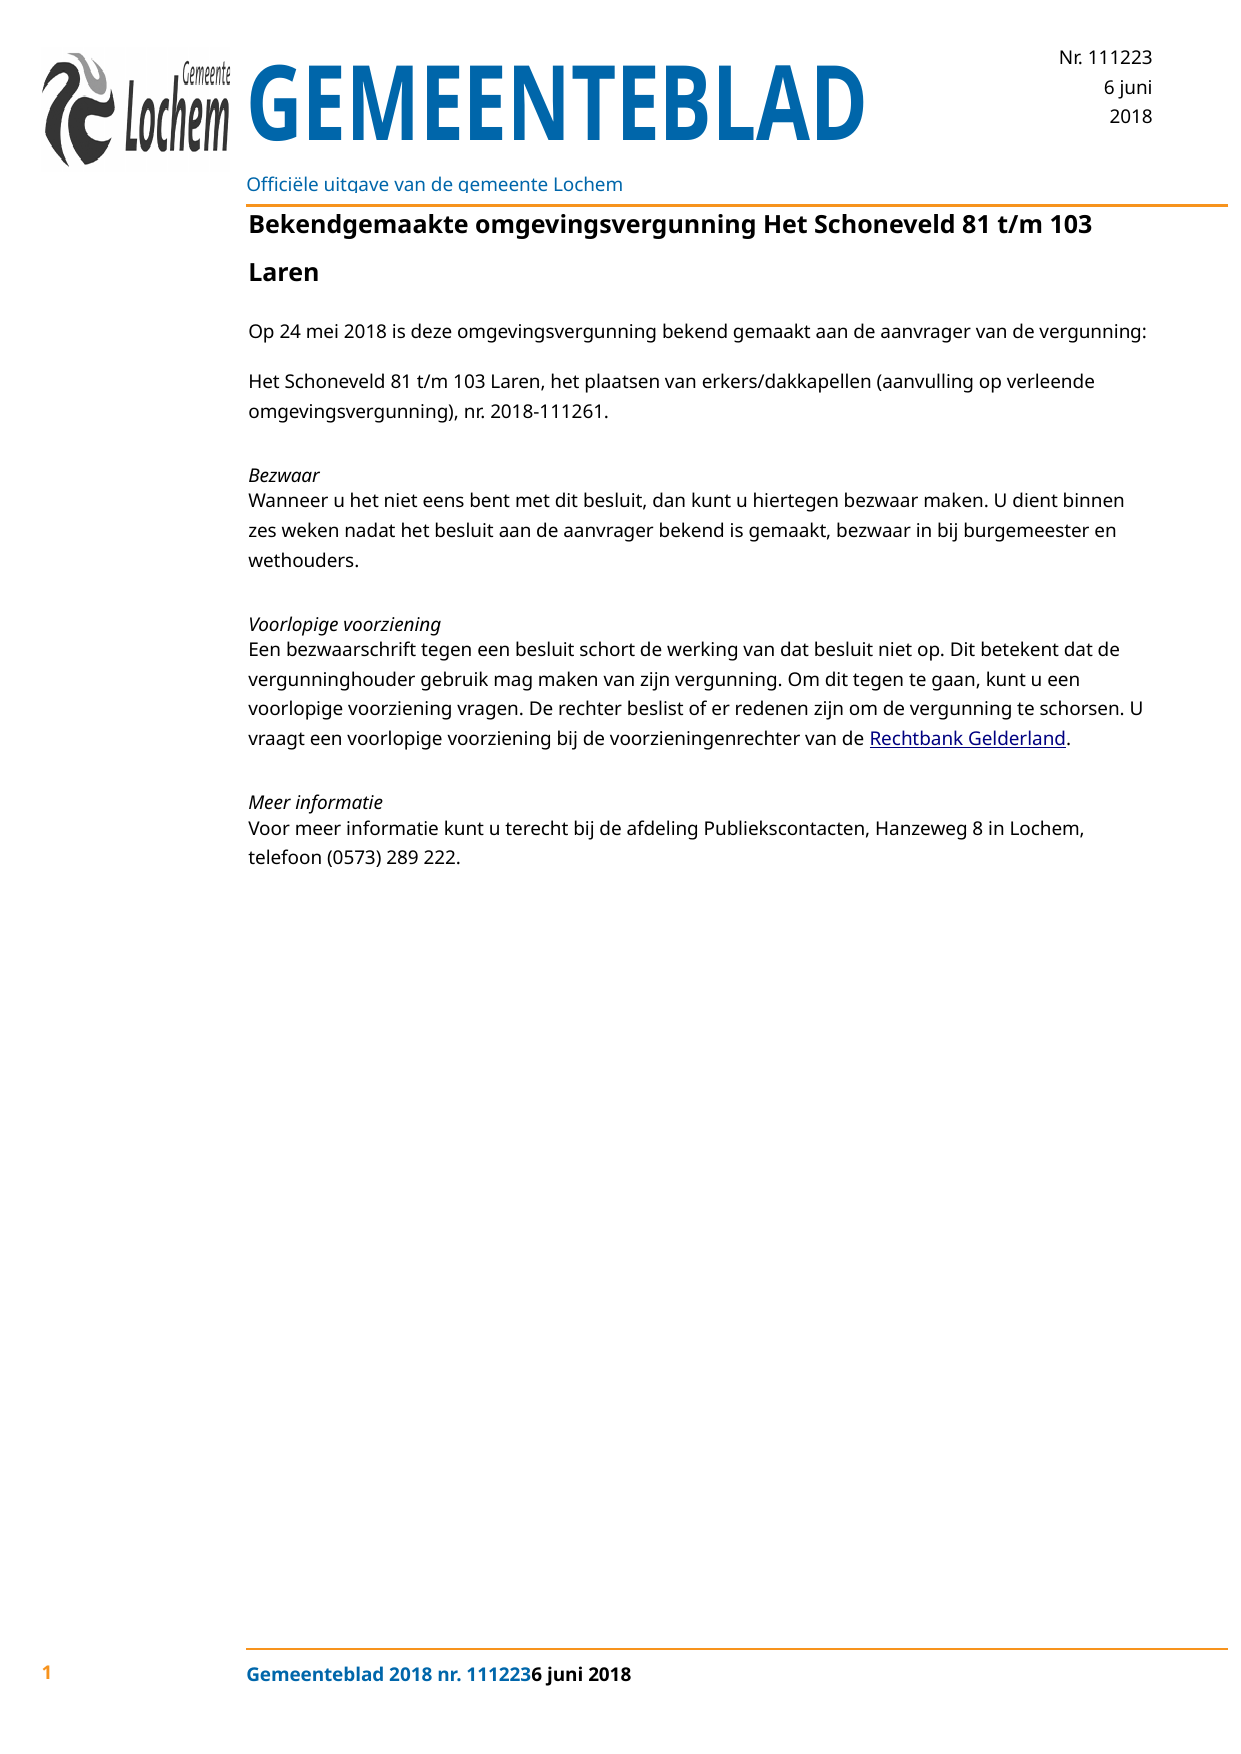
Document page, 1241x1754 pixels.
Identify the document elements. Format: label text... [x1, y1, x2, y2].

text Bezwaar [248, 462, 1152, 488]
text Voorlopige voorziening [248, 611, 1152, 636]
text Een bezwaarschrift tegen een besluit schort de werking van dat besluit niet op. Dit betekent dat de vergunninghouder gebruik mag maken van zijn vergunning. Om dit tegen te gaan, kunt u een voorlopige voorziening vragen. De rechter beslist of er redenen zijn om de vergunning te schorsen. U vraagt een voorlopige voorziening bij de voorzieningenrechter van de Rechtbank Gelderland. [248, 636, 1152, 751]
text Voor meer informatie kunt u terecht bij de afdeling Publiekscontacten, Hanzeweg 8 in Lochem, telefoon (0573) 289 222. [248, 815, 1152, 870]
picture [41, 47, 231, 172]
text Meer informatie [248, 789, 1152, 815]
text Het Schoneveld 81 t/m 103 Laren, het plaatsen van erkers/dakkapellen (aanvulling op verleende omgevingsvergunning), nr. 2018-111261. [248, 368, 1152, 424]
text Wanneer u het niet eens bent met dit besluit, dan kunt u hiertegen bezwaar maken. U dient binnen zes weken nadat het besluit aan de aanvrager bekend is gemaakt, bezwaar in bij burgemeester en wethouders. [248, 488, 1152, 572]
text Bekendgemaakte omgevingsvergunning Het Schoneveld 81 t/m 103 Laren [248, 207, 1152, 288]
text Op 24 mei 2018 is deze omgevingsvergunning bekend gemaakt aan de aanvrager van de vergunning: [248, 318, 1152, 344]
